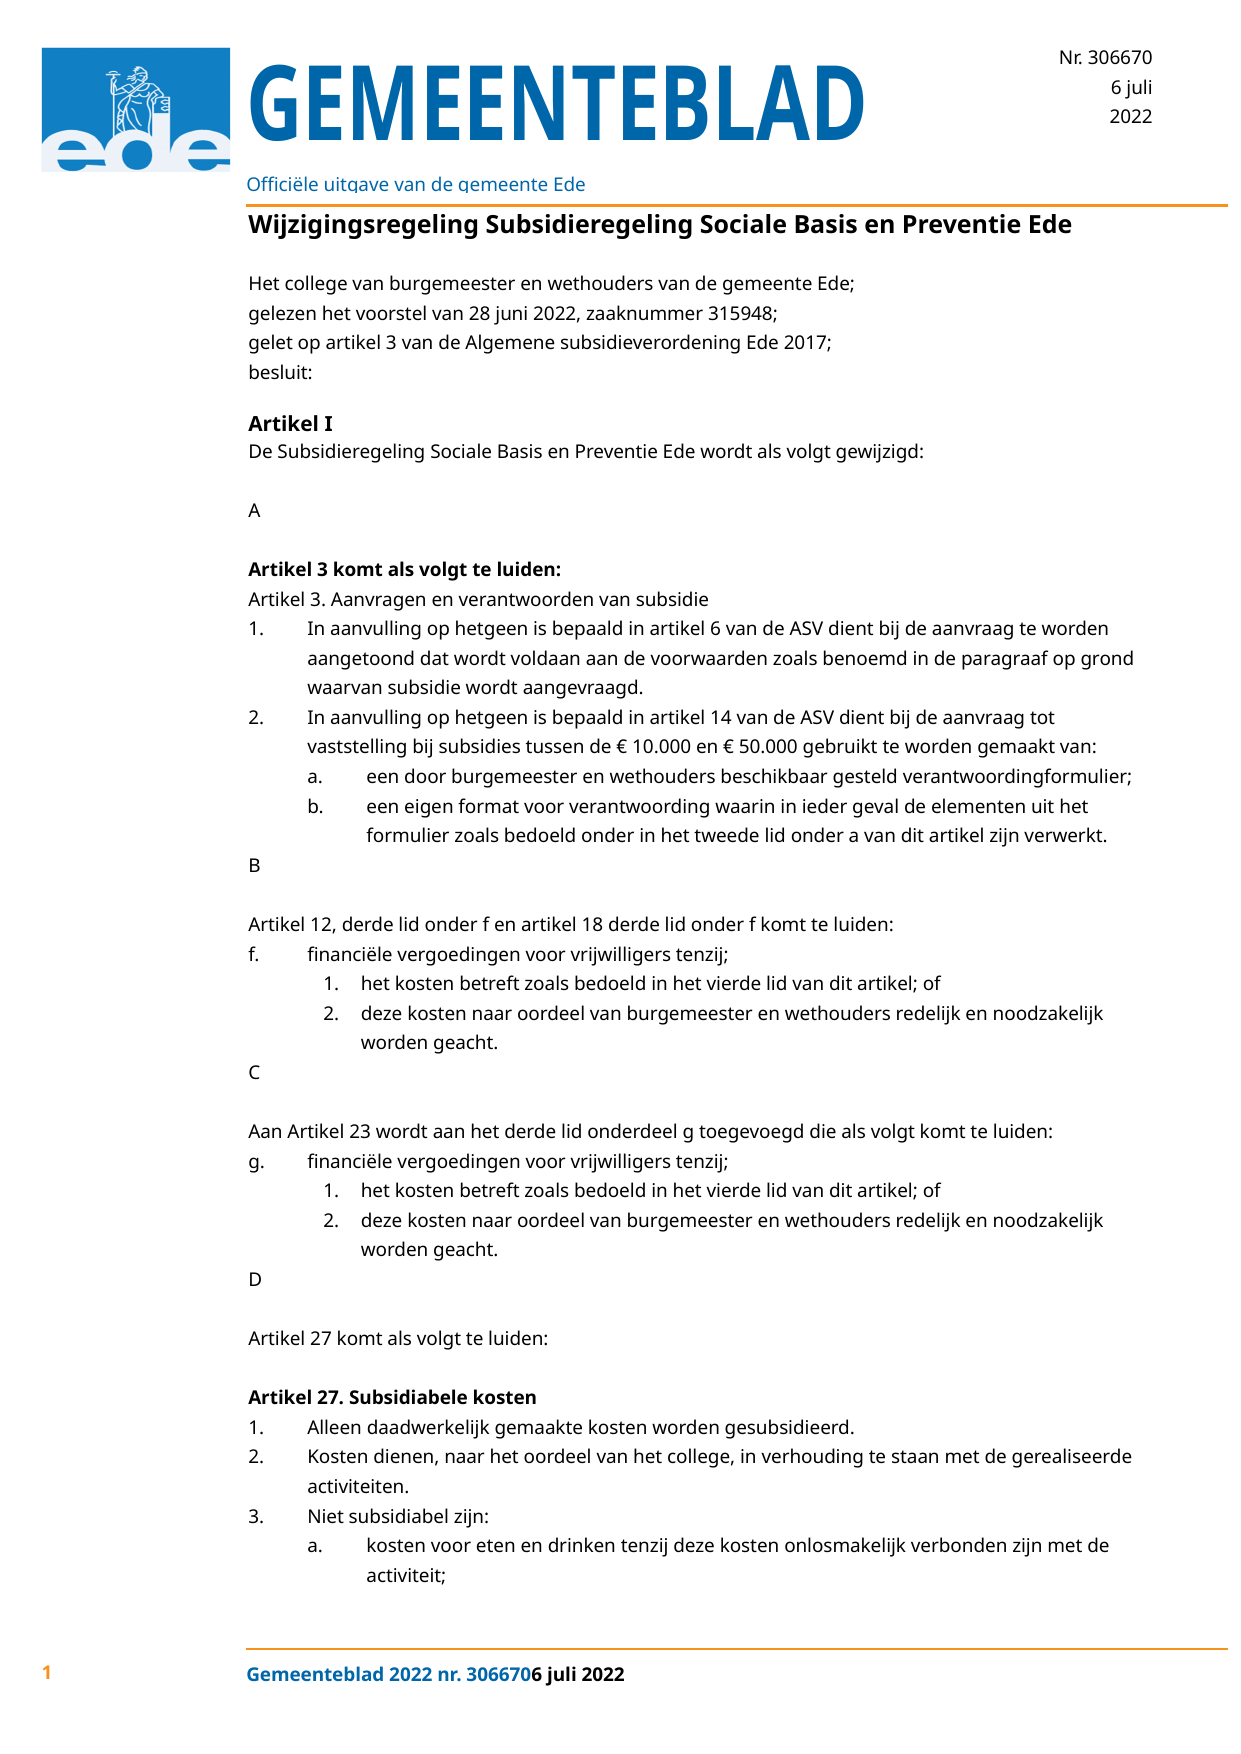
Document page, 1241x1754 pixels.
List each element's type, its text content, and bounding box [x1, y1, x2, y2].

text Artikel 27. Subsidiabele kosten [248, 1384, 1152, 1410]
text De Subsidieregeling Sociale Basis en Preventie Ede wordt als volgt gewijzigd: [248, 438, 1152, 464]
text Artikel I [248, 409, 1152, 438]
list het kosten betreft zoals bedoeld in het vierde lid van dit artikel; of [323, 1177, 1152, 1203]
text C [248, 1059, 1152, 1085]
picture [41, 47, 231, 172]
text gelet op artikel 3 van de Algemene subsidieverordening Ede 2017; [248, 329, 1152, 355]
text D [248, 1266, 1152, 1292]
list een eigen format voor verantwoording waarin in ieder geval de elementen uit het formulier zoals bedoeld onder in het tweede lid onder a van dit artikel zijn verwerkt. [307, 793, 1152, 848]
list kosten voor eten en drinken tenzij deze kosten onlosmakelijk verbonden zijn met de activiteit; [307, 1532, 1152, 1588]
list Kosten dienen, naar het oordeel van het college, in verhouding te staan met de gerealiseerde activiteiten. [248, 1444, 1152, 1499]
text gelezen het voorstel van 28 juni 2022, zaaknummer 315948; [248, 300, 1152, 326]
list financiële vergoedingen voor vrijwilligers tenzij; [248, 941, 1152, 967]
text besluit: [248, 359, 1152, 385]
list In aanvulling op hetgeen is bepaald in artikel 14 van de ASV dient bij de aanvraag tot vaststelling bij subsidies tussen de € 10.000 en € 50.000 gebruikt te worden gemaakt van: [248, 704, 1152, 759]
list In aanvulling op hetgeen is bepaald in artikel 6 van de ASV dient bij de aanvraag te worden aangetoond dat wordt voldaan aan de voorwaarden zoals benoemd in de paragraaf op grond waarvan subsidie wordt aangevraagd. [248, 615, 1152, 700]
list een door burgemeester en wethouders beschikbaar gesteld verantwoordingformulier; [307, 763, 1152, 789]
text Aan Artikel 23 wordt aan het derde lid onderdeel g toegevoegd die als volgt komt te luiden: [248, 1118, 1152, 1144]
text Artikel 3. Aanvragen en verantwoorden van subsidie [248, 586, 1152, 612]
list deze kosten naar oordeel van burgemeester en wethouders redelijk en noodzakelijk worden geacht. [323, 1000, 1152, 1055]
text Wijzigingsregeling Subsidieregeling Sociale Basis en Preventie Ede [248, 207, 1152, 241]
list het kosten betreft zoals bedoeld in het vierde lid van dit artikel; of [323, 970, 1152, 996]
list deze kosten naar oordeel van burgemeester en wethouders redelijk en noodzakelijk worden geacht. [323, 1207, 1152, 1262]
text Artikel 12, derde lid onder f en artikel 18 derde lid onder f komt te luiden: [248, 911, 1152, 937]
text Het college van burgemeester en wethouders van de gemeente Ede; [248, 270, 1152, 296]
list Niet subsidiabel zijn: [248, 1503, 1152, 1529]
text Artikel 27 komt als volgt te luiden: [248, 1325, 1152, 1351]
text Artikel 3 komt als volgt te luiden: [248, 556, 1152, 582]
list financiële vergoedingen voor vrijwilligers tenzij; [248, 1148, 1152, 1174]
list Alleen daadwerkelijk gemaakte kosten worden gesubsidieerd. [248, 1414, 1152, 1440]
text A [248, 497, 1152, 523]
text B [248, 852, 1152, 878]
